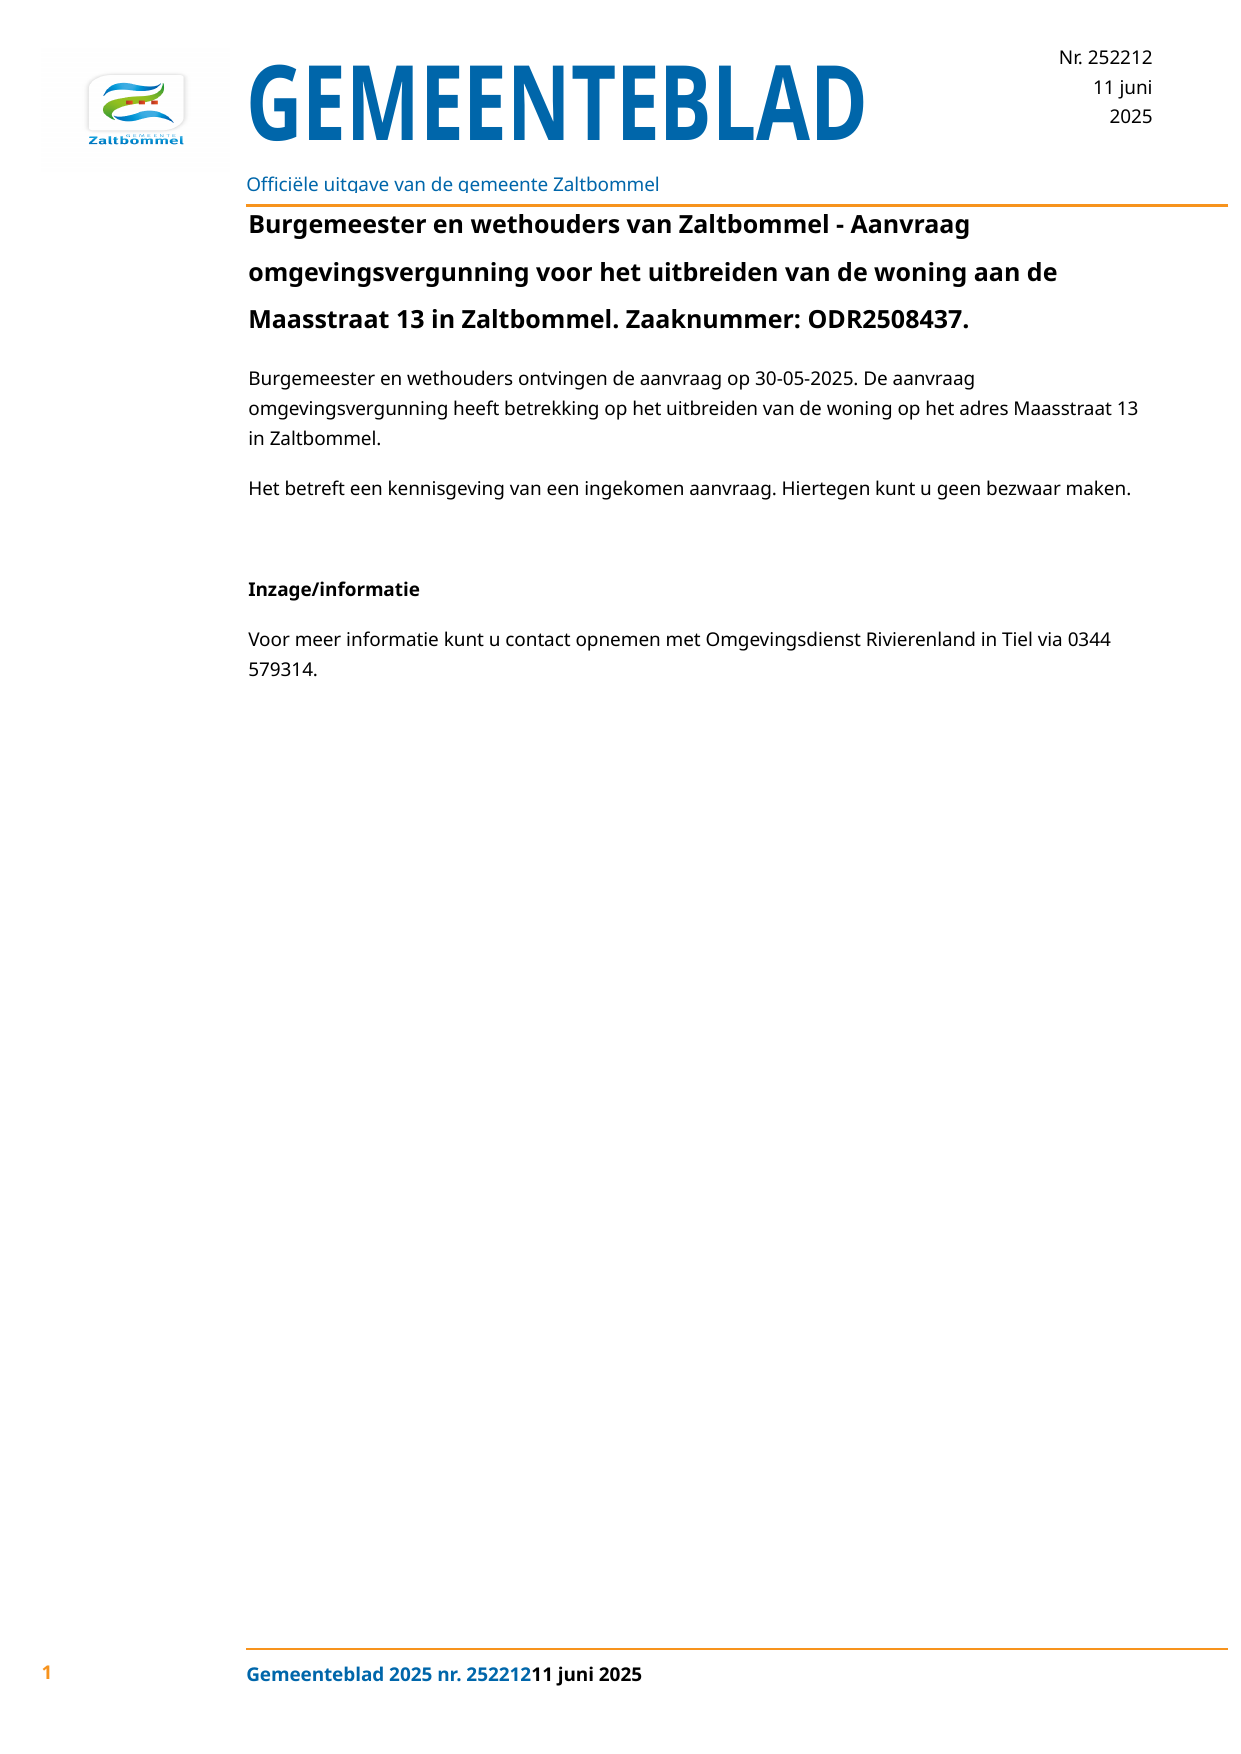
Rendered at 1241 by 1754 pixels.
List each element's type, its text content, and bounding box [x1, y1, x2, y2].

text Inzage/informatie [248, 576, 1152, 602]
text Burgemeester en wethouders van Zaltbommel - Aanvraag omgevingsvergunning voor het uitbreiden van de woning aan de Maasstraat 13 in Zaltbommel. Zaaknummer: ODR2508437. [248, 207, 1152, 336]
text Burgemeester en wethouders ontvingen de aanvraag op 30-05-2025. De aanvraag omgevingsvergunning heeft betrekking op het uitbreiden van de woning op het adres Maasstraat 13 in Zaltbommel. [248, 366, 1152, 450]
text Het betreft een kennisgeving van een ingekomen aanvraag. Hiertegen kunt u geen bezwaar maken. [248, 475, 1152, 501]
text Voor meer informatie kunt u contact opnemen met Omgevingsdienst Rivierenland in Tiel via 0344 579314. [248, 626, 1152, 682]
picture [41, 47, 231, 172]
